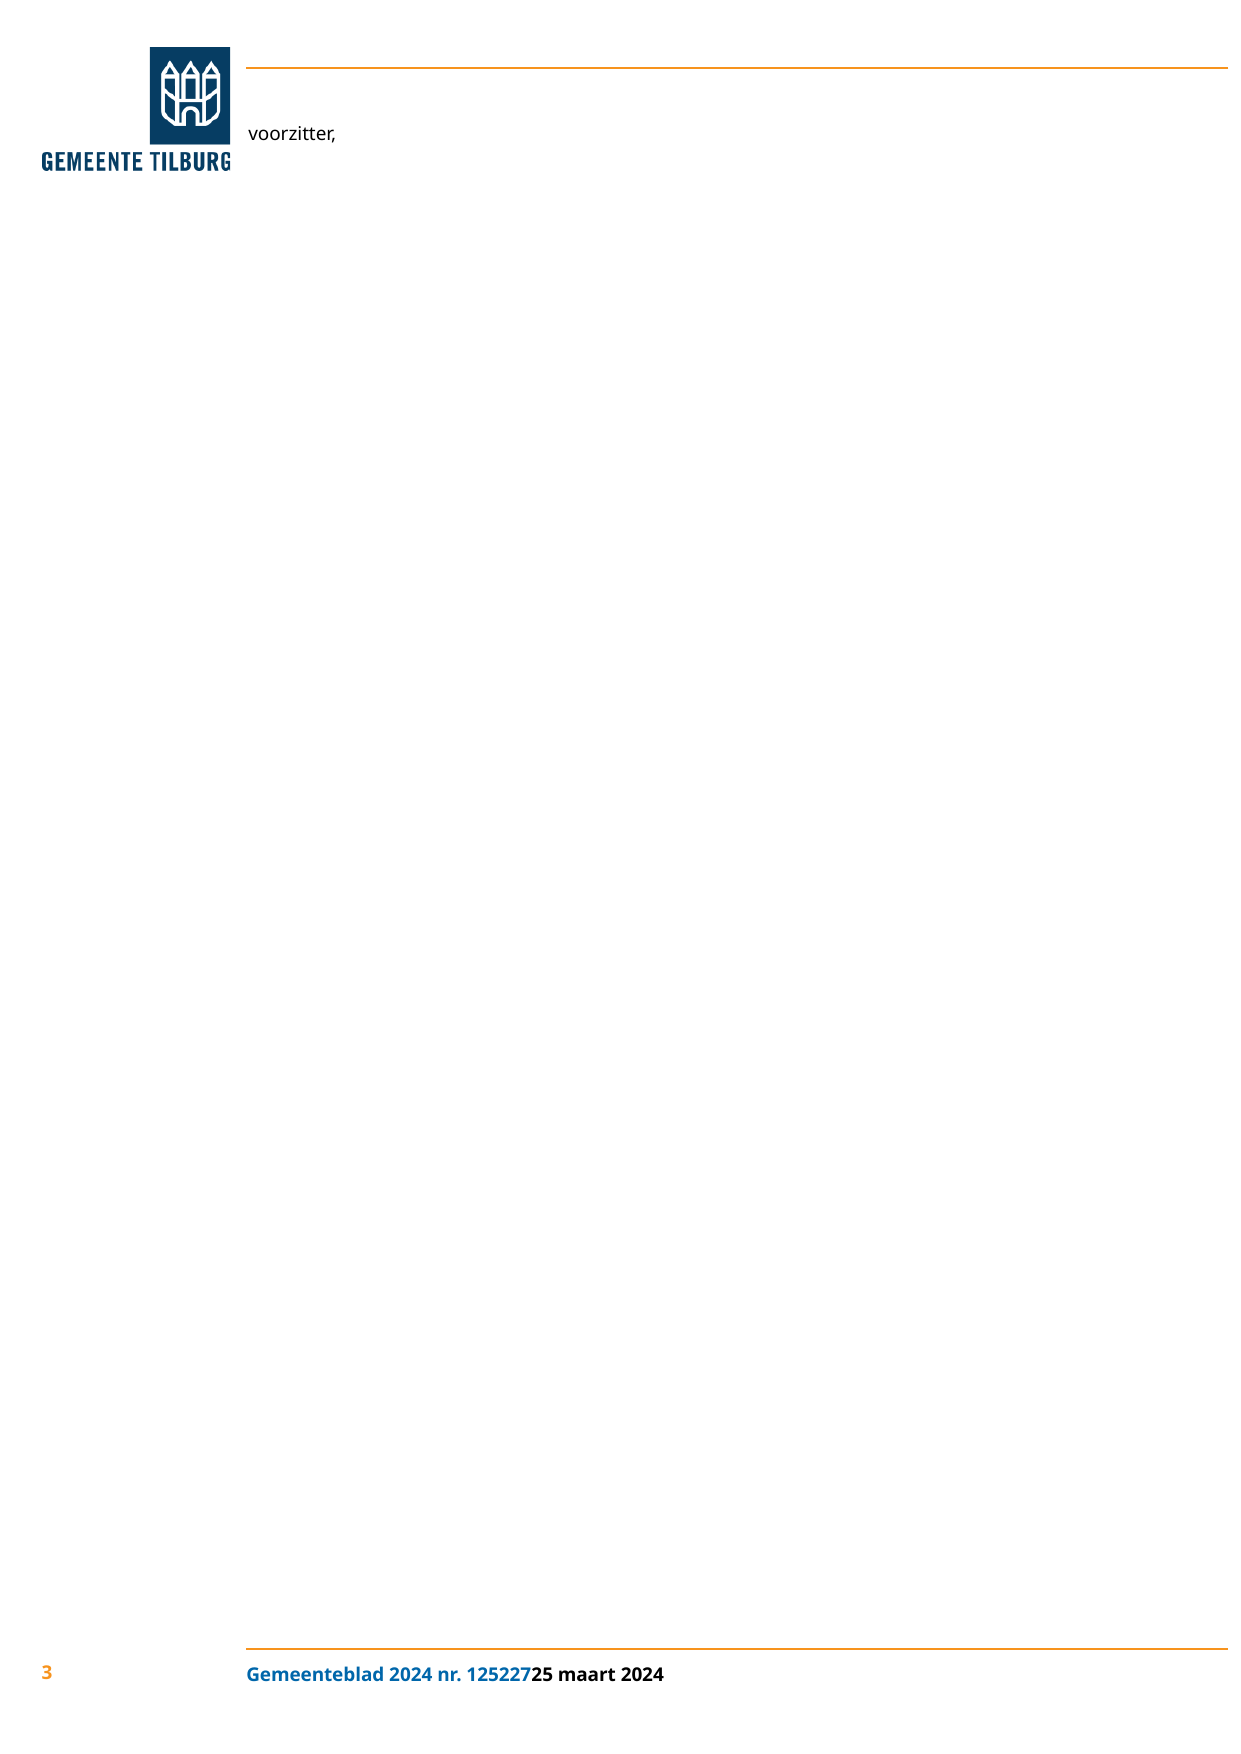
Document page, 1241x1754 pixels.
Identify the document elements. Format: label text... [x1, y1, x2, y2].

picture [41, 47, 231, 172]
text voorzitter, [248, 121, 1152, 146]
